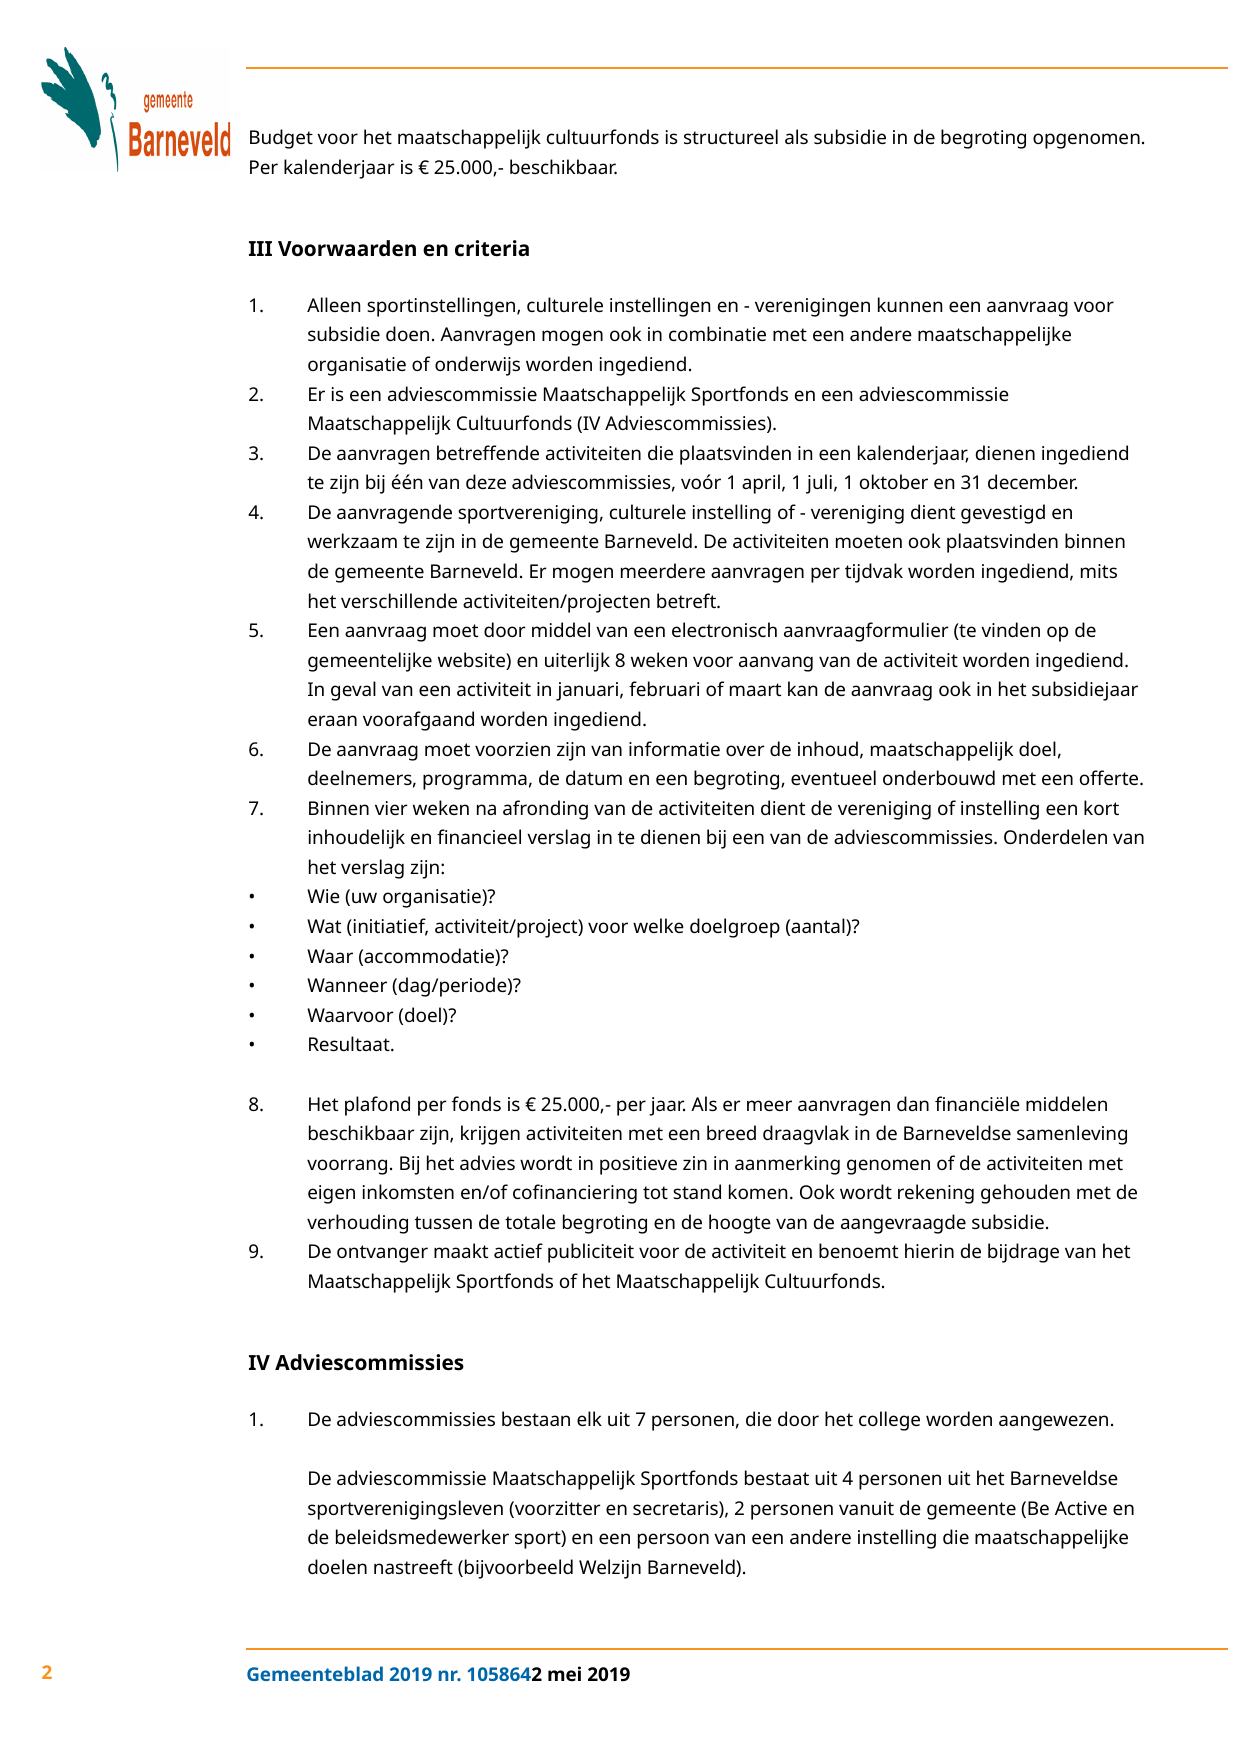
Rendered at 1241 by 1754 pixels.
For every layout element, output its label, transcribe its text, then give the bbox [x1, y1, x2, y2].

picture [41, 47, 231, 172]
list Wie (uw organisatie)? [248, 884, 1152, 909]
list Het plafond per fonds is € 25.000,- per jaar. Als er meer aanvragen dan financiële middelen beschikbaar zijn, krijgen activiteiten met een breed draagvlak in de Barneveldse samenleving voorrang. Bij het advies wordt in positieve zin in aanmerking genomen of de activiteiten met eigen inkomsten en/of cofinanciering tot stand komen. Ook wordt rekening gehouden met de verhouding tussen de totale begroting en de hoogte van de aangevraagde subsidie. [248, 1091, 1152, 1235]
list Waar (accommodatie)? [248, 943, 1152, 968]
list Waarvoor (doel)? [248, 1002, 1152, 1028]
list De adviescommissies bestaan elk uit 7 personen, die door het college worden aangewezen. [248, 1406, 1152, 1432]
list Een aanvraag moet door middel van een electronisch aanvraagformulier (te vinden op de gemeentelijke website) en uiterlijk 8 weken voor aanvang van de activiteit worden ingediend. In geval van een activiteit in januari, februari of maart kan de aanvraag ook in het subsidiejaar eraan voorafgaand worden ingediend. [248, 617, 1152, 732]
list Wat (initiatief, activiteit/project) voor welke doelgroep (aantal)? [248, 913, 1152, 939]
list Wanneer (dag/periode)? [248, 972, 1152, 998]
list De aanvragen betreffende activiteiten die plaatsvinden in een kalenderjaar, dienen ingediend te zijn bij één van deze adviescommissies, voór 1 april, 1 juli, 1 oktober en 31 december. [248, 440, 1152, 495]
list De ontvanger maakt actief publiciteit voor de activiteit en benoemt hierin de bijdrage van het Maatschappelijk Sportfonds of het Maatschappelijk Cultuurfonds. [248, 1239, 1152, 1294]
list Binnen vier weken na afronding van de activiteiten dient de vereniging of instelling een kort inhoudelijk en financieel verslag in te dienen bij een van de adviescommissies. Onderdelen van het verslag zijn: [248, 795, 1152, 880]
list Alleen sportinstellingen, culturele instellingen en - verenigingen kunnen een aanvraag voor subsidie doen. Aanvragen mogen ook in combinatie met een andere maatschappelijke organisatie of onderwijs worden ingediend. [248, 292, 1152, 377]
list Resultaat. [248, 1032, 1152, 1057]
text IV Adviescommissies [248, 1348, 1152, 1377]
list De adviescommissie Maatschappelijk Sportfonds bestaat uit 4 personen uit het Barneveldse sportverenigingsleven (voorzitter en secretaris), 2 personen vanuit de gemeente (Be Active en de beleidsmedewerker sport) en een persoon van een andere instelling die maatschappelijke doelen nastreeft (bijvoorbeeld Welzijn Barneveld). [248, 1465, 1152, 1580]
list De aanvraag moet voorzien zijn van informatie over de inhoud, maatschappelijk doel, deelnemers, programma, de datum en een begroting, eventueel onderbouwd met een offerte. [248, 736, 1152, 791]
text Budget voor het maatschappelijk cultuurfonds is structureel als subsidie in de begroting opgenomen. Per kalenderjaar is € 25.000,- beschikbaar. [248, 124, 1152, 180]
list De aanvragende sportvereniging, culturele instelling of - vereniging dient gevestigd en werkzaam te zijn in de gemeente Barneveld. De activiteiten moeten ook plaatsvinden binnen de gemeente Barneveld. Er mogen meerdere aanvragen per tijdvak worden ingediend, mits het verschillende activiteiten/projecten betreft. [248, 499, 1152, 613]
text III Voorwaarden en criteria [248, 234, 1152, 262]
list Er is een adviescommissie Maatschappelijk Sportfonds en een adviescommissie Maatschappelijk Cultuurfonds (IV Adviescommissies). [248, 381, 1152, 436]
